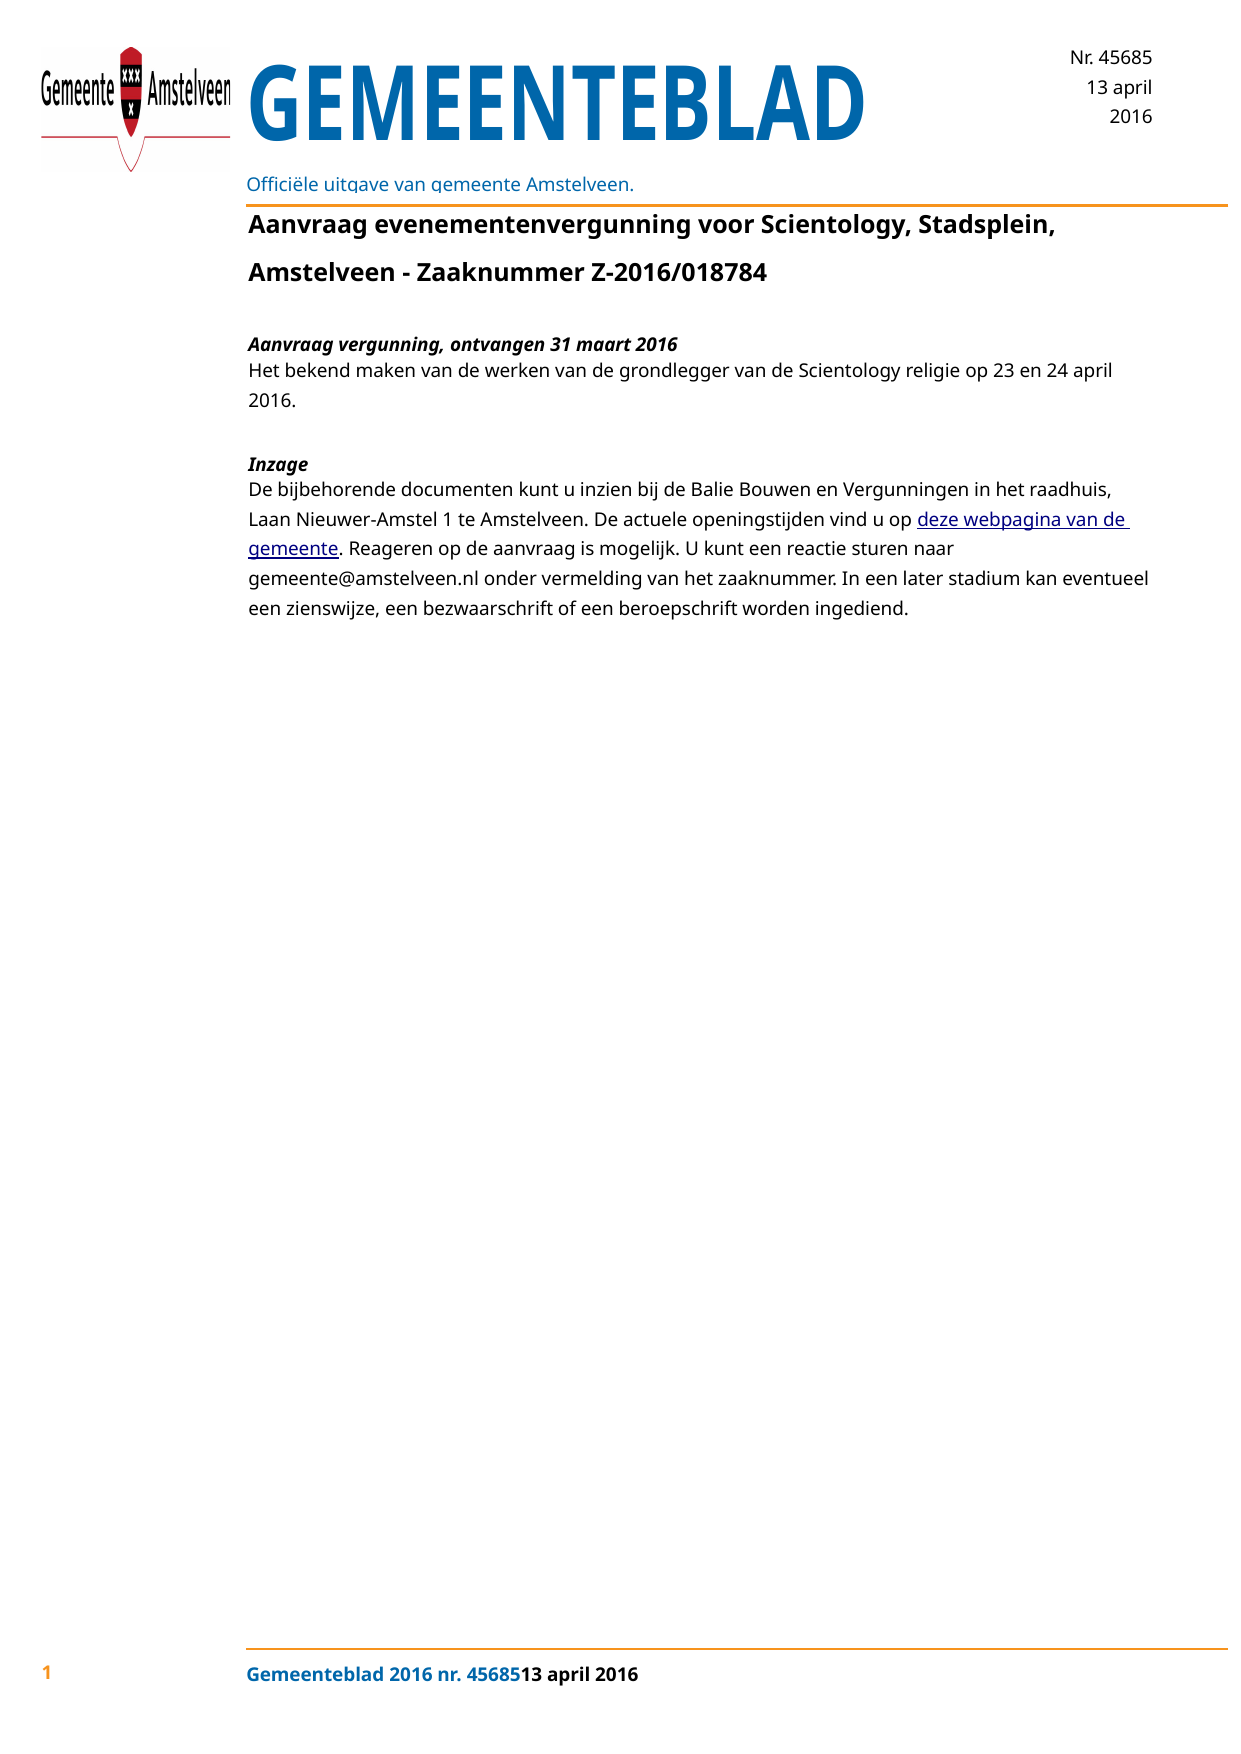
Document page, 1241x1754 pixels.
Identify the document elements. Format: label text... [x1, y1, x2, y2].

text Inzage [248, 451, 1152, 476]
text De bijbehorende documenten kunt u inzien bij de Balie Bouwen en Vergunningen in het raadhuis, Laan Nieuwer-Amstel 1 te Amstelveen. De actuele openingstijden vind u op deze webpagina van de gemeente. Reageren op de aanvraag is mogelijk. U kunt een reactie sturen naar gemeente@amstelveen.nl onder vermelding van het zaaknummer. In een later stadium kan eventueel een zienswijze, een bezwaarschrift of een beroepschrift worden ingediend. [248, 476, 1152, 621]
text Het bekend maken van de werken van de grondlegger van de Scientology religie op 23 en 24 april 2016. [248, 357, 1152, 412]
picture [41, 47, 231, 172]
text Aanvraag vergunning, ontvangen 31 maart 2016 [248, 331, 1152, 357]
text Aanvraag evenementenvergunning voor Scientology, Stadsplein, Amstelveen - Zaaknummer Z-2016/018784 [248, 207, 1152, 288]
